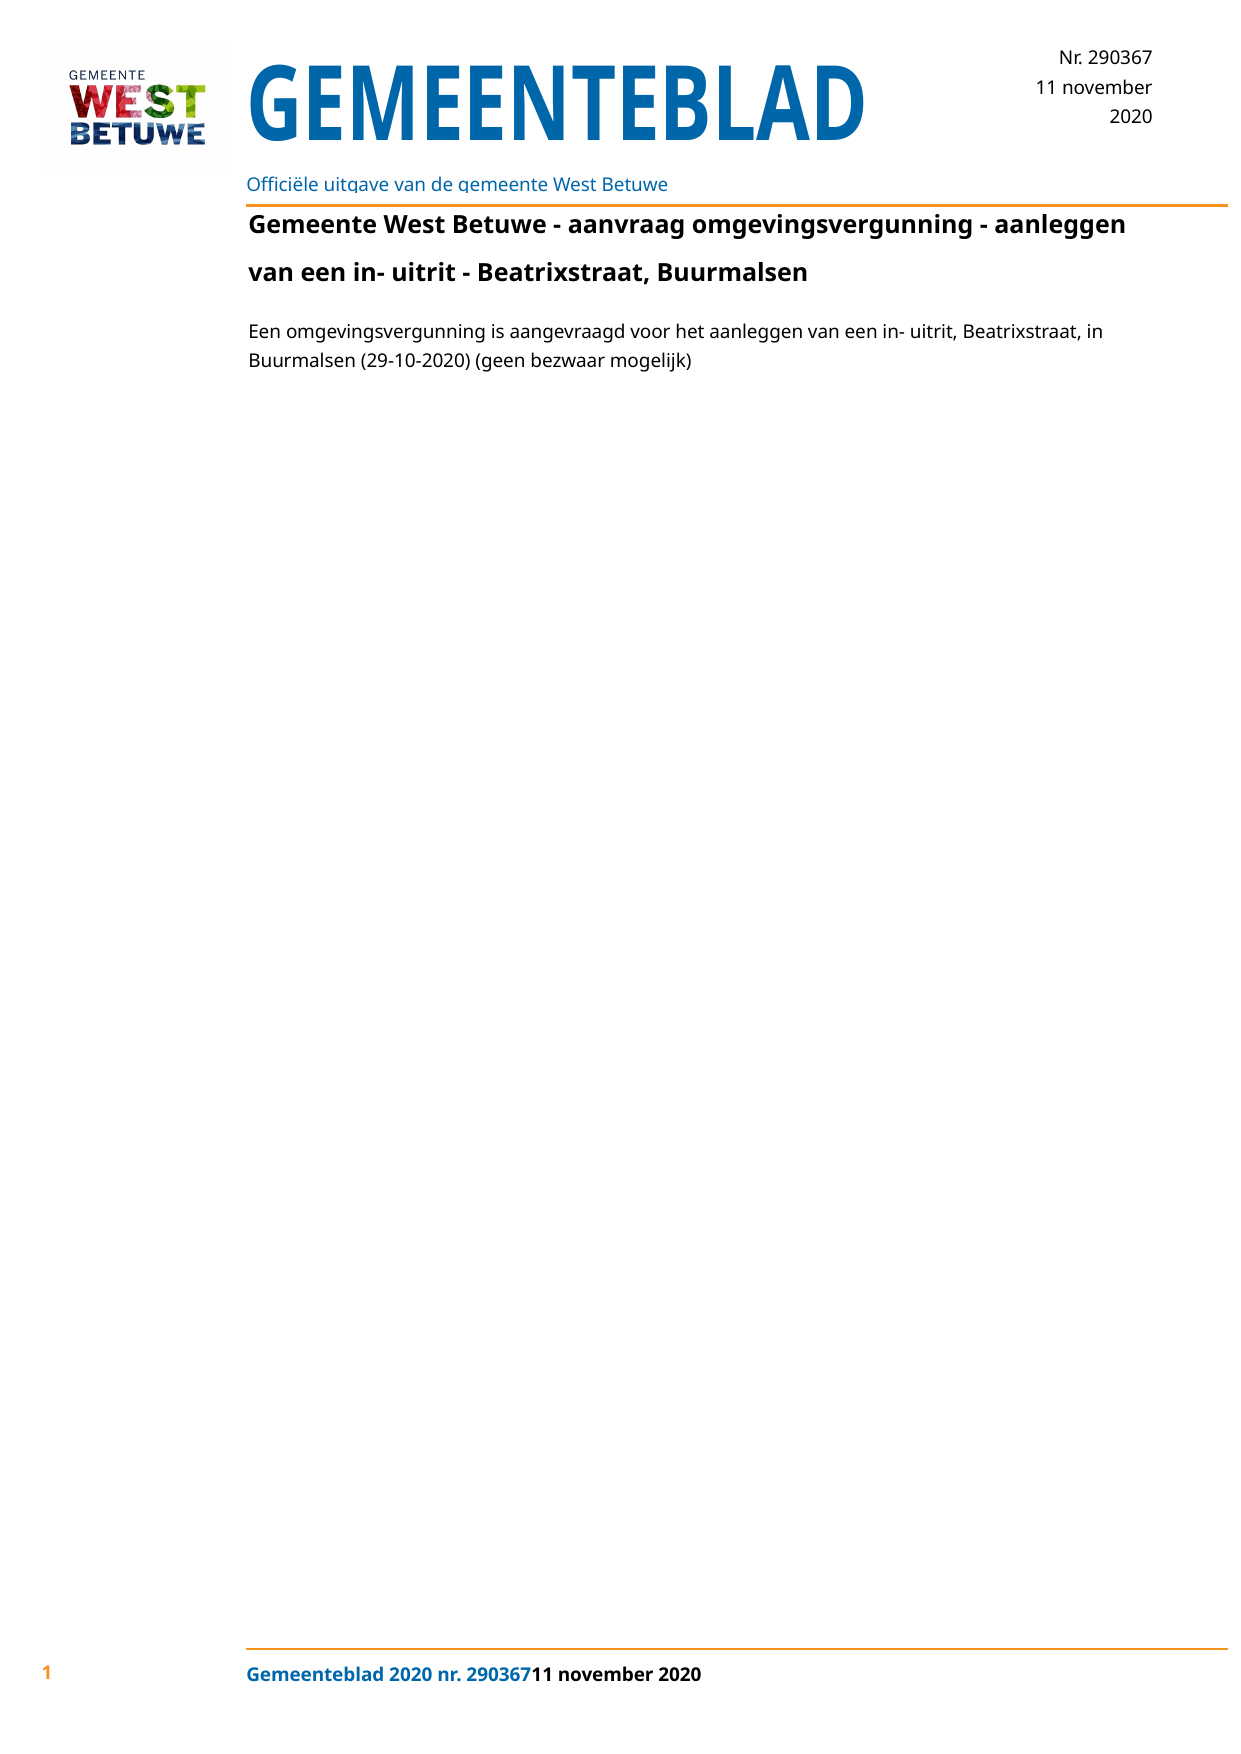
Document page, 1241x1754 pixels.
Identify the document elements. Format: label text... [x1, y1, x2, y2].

text Een omgevingsvergunning is aangevraagd voor het aanleggen van een in- uitrit, Beatrixstraat, in Buurmalsen (29-10-2020) (geen bezwaar mogelijk) [248, 318, 1152, 373]
text Gemeente West Betuwe - aanvraag omgevingsvergunning - aanleggen van een in- uitrit - Beatrixstraat, Buurmalsen [248, 207, 1152, 288]
picture [41, 47, 231, 172]
